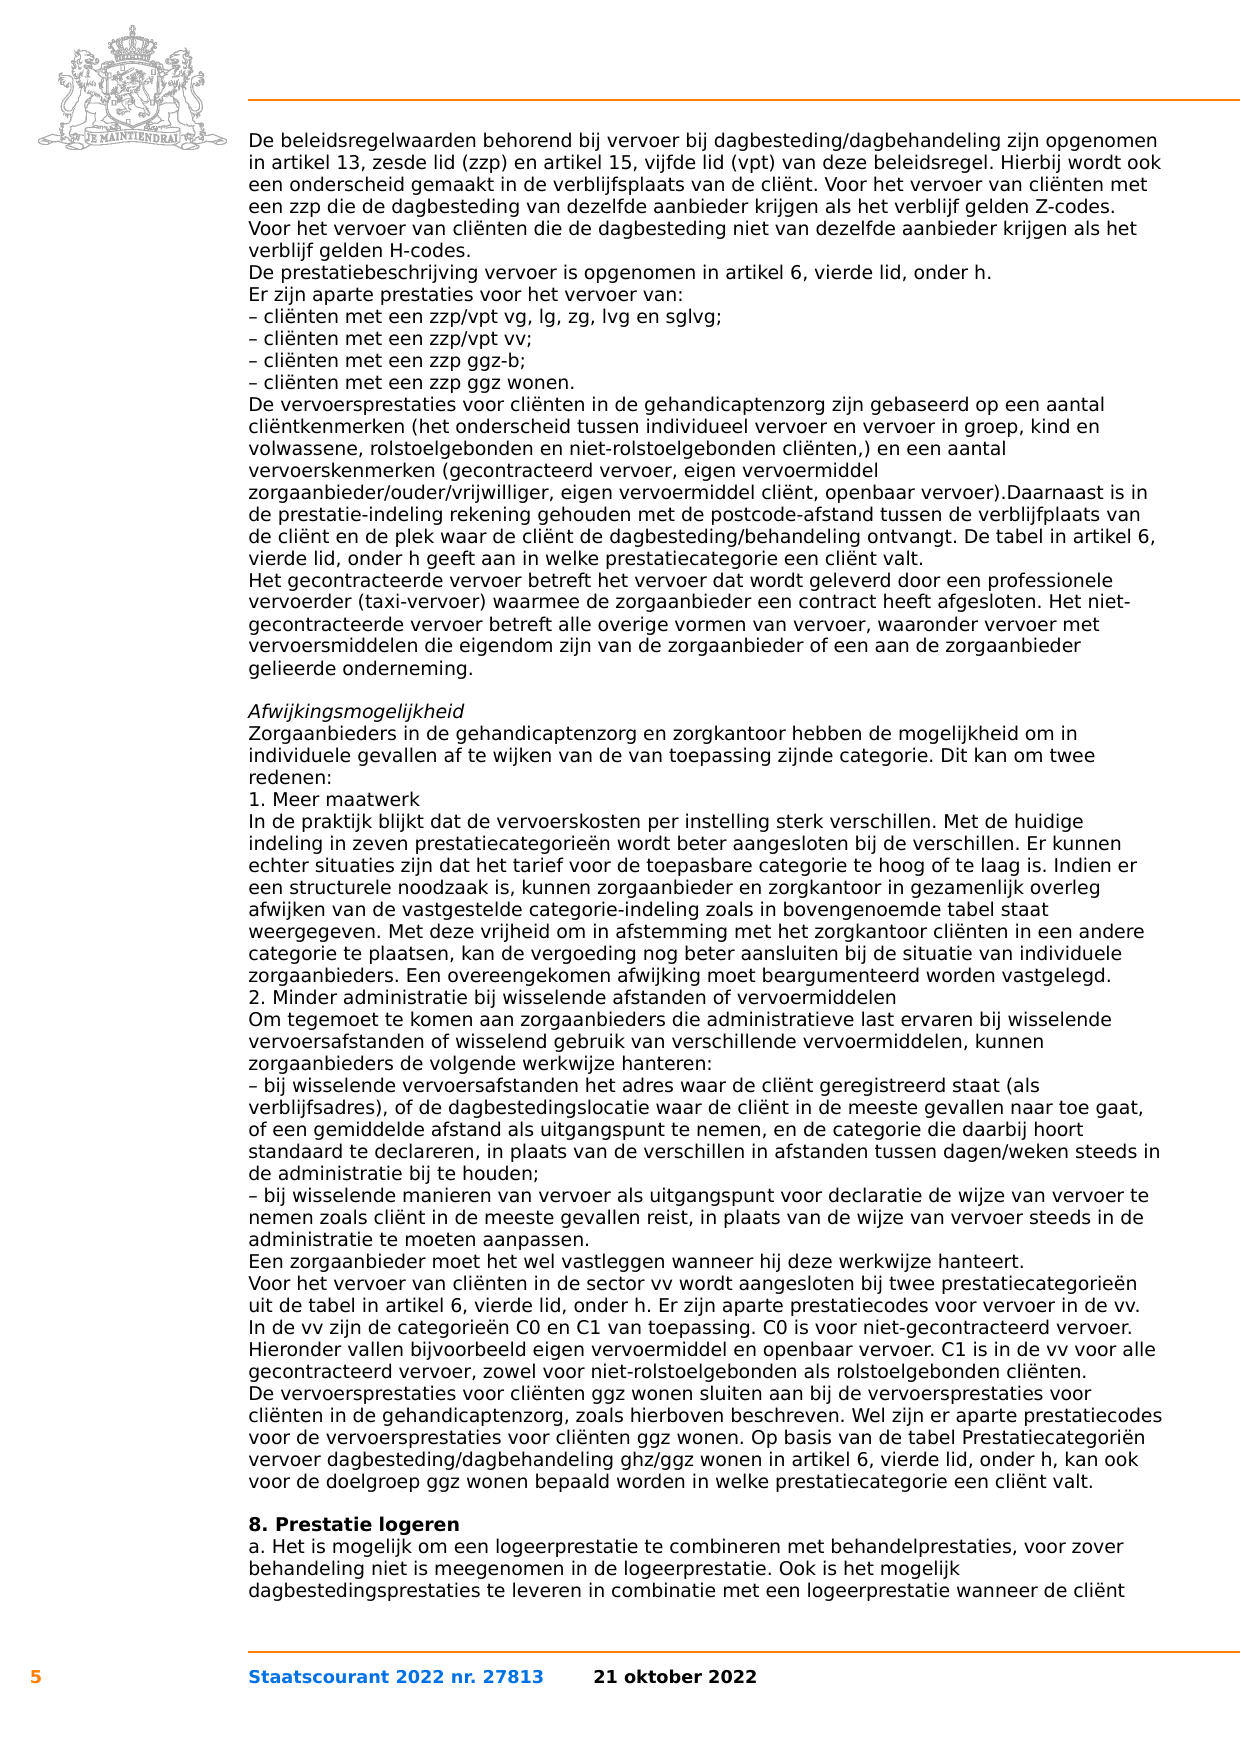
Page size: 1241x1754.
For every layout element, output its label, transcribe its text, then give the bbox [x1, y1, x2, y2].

subtitle Afwijkingsmogelijkheid [248, 701, 1163, 723]
text De vervoersprestaties voor cliënten in de gehandicaptenzorg zijn gebaseerd op een aantal cliëntkenmerken (het onderscheid tussen individueel vervoer en vervoer in groep, kind en volwassene, rolstoelgebonden en niet-rolstoelgebonden cliënten,) en een aantal vervoerskenmerken (gecontracteerd vervoer, eigen vervoermiddel zorgaanbieder/ouder/vrijwilliger, eigen vervoermiddel cliënt, openbaar vervoer).Daarnaast is in de prestatie-indeling rekening gehouden met de postcode-afstand tussen de verblijfplaats van de cliënt en de plek waar de cliënt de dagbesteding/behandeling ontvangt. De tabel in artikel 6, vierde lid, onder h geeft aan in welke prestatiecategorie een cliënt valt. [248, 394, 1163, 569]
text De prestatiebeschrijving vervoer is opgenomen in artikel 6, vierde lid, onder h. [248, 262, 1163, 284]
text – bij wisselende manieren van vervoer als uitgangspunt voor declaratie de wijze van vervoer te nemen zoals cliënt in de meeste gevallen reist, in plaats van de wijze van vervoer steeds in de administratie te moeten aanpassen. [248, 1185, 1163, 1251]
text De vervoersprestaties voor cliënten ggz wonen sluiten aan bij de vervoersprestaties voor cliënten in de gehandicaptenzorg, zoals hierboven beschreven. Wel zijn er aparte prestatiecodes voor de vervoersprestaties voor cliënten ggz wonen. Op basis van de tabel Prestatiecategoriën vervoer dagbesteding/dagbehandeling ghz/ggz wonen in artikel 6, vierde lid, onder h, kan ook voor de doelgroep ggz wonen bepaald worden in welke prestatiecategorie een cliënt valt. [248, 1383, 1163, 1492]
text – cliënten met een zzp/vpt vv; [248, 328, 1163, 350]
text Zorgaanbieders in de gehandicaptenzorg en zorgkantoor hebben de mogelijkheid om in individuele gevallen af te wijken van de van toepassing zijnde categorie. Dit kan om twee redenen: [248, 723, 1163, 789]
text 2. Minder administratie bij wisselende afstanden of vervoermiddelen [248, 987, 1163, 1009]
text De beleidsregelwaarden behorend bij vervoer bij dagbesteding/dagbehandeling zijn opgenomen in artikel 13, zesde lid (zzp) en artikel 15, vijfde lid (vpt) van deze beleidsregel. Hierbij wordt ook een onderscheid gemaakt in de verblijfsplaats van de cliënt. Voor het vervoer van cliënten met een zzp die de dagbesteding van dezelfde aanbieder krijgen als het verblijf gelden Z-codes. Voor het vervoer van cliënten die de dagbesteding niet van dezelfde aanbieder krijgen als het verblijf gelden H-codes. [248, 130, 1163, 262]
text In de praktijk blijkt dat de vervoerskosten per instelling sterk verschillen. Met de huidige indeling in zeven prestatiecategorieën wordt beter aangesloten bij de verschillen. Er kunnen echter situaties zijn dat het tarief voor de toepasbare categorie te hoog of te laag is. Indien er een structurele noodzaak is, kunnen zorgaanbieder en zorgkantoor in gezamenlijk overleg afwijken van de vastgestelde categorie-indeling zoals in bovengenoemde tabel staat weergegeven. Met deze vrijheid om in afstemming met het zorgkantoor cliënten in een andere categorie te plaatsen, kan de vergoeding nog beter aansluiten bij de situatie van individuele zorgaanbieders. Een overeengekomen afwijking moet beargumenteerd worden vastgelegd. [248, 811, 1163, 987]
text – bij wisselende vervoersafstanden het adres waar de cliënt geregistreerd staat (als verblijfsadres), of de dagbestedingslocatie waar de cliënt in de meeste gevallen naar toe gaat, of een gemiddelde afstand als uitgangspunt te nemen, en de categorie die daarbij hoort standaard te declareren, in plaats van de verschillen in afstanden tussen dagen/weken steeds in de administratie bij te houden; [248, 1075, 1163, 1185]
subtitle 8. Prestatie logeren [248, 1514, 1163, 1536]
text – cliënten met een zzp ggz-b; [248, 350, 1163, 372]
text Voor het vervoer van cliënten in de sector vv wordt aangesloten bij twee prestatiecategorieën uit de tabel in artikel 6, vierde lid, onder h. Er zijn aparte prestatiecodes voor vervoer in de vv. In de vv zijn de categorieën C0 en C1 van toepassing. C0 is voor niet-gecontracteerd vervoer. Hieronder vallen bijvoorbeeld eigen vervoermiddel en openbaar vervoer. C1 is in de vv voor alle gecontracteerd vervoer, zowel voor niet-rolstoelgebonden als rolstoelgebonden cliënten. [248, 1273, 1163, 1383]
text – cliënten met een zzp ggz wonen. [248, 372, 1163, 394]
text Om tegemoet te komen aan zorgaanbieders die administratieve last ervaren bij wisselende vervoersafstanden of wisselend gebruik van verschillende vervoermiddelen, kunnen zorgaanbieders de volgende werkwijze hanteren: [248, 1009, 1163, 1075]
text Het gecontracteerde vervoer betreft het vervoer dat wordt geleverd door een professionele vervoerder (taxi-vervoer) waarmee de zorgaanbieder een contract heeft afgesloten. Het niet-gecontracteerde vervoer betreft alle overige vormen van vervoer, waaronder vervoer met vervoersmiddelen die eigendom zijn van de zorgaanbieder of een aan de zorgaanbieder gelieerde onderneming. [248, 569, 1163, 679]
picture [38, 25, 227, 150]
text 1. Meer maatwerk [248, 789, 1163, 811]
text Een zorgaanbieder moet het wel vastleggen wanneer hij deze werkwijze hanteert. [248, 1251, 1163, 1273]
text a. Het is mogelijk om een logeerprestatie te combineren met behandelprestaties, voor zover behandeling niet is meegenomen in de logeerprestatie. Ook is het mogelijk dagbestedingsprestaties te leveren in combinatie met een logeerprestatie wanneer de cliënt [248, 1536, 1163, 1602]
text Er zijn aparte prestaties voor het vervoer van: [248, 284, 1163, 306]
text – cliënten met een zzp/vpt vg, lg, zg, lvg en sglvg; [248, 306, 1163, 328]
